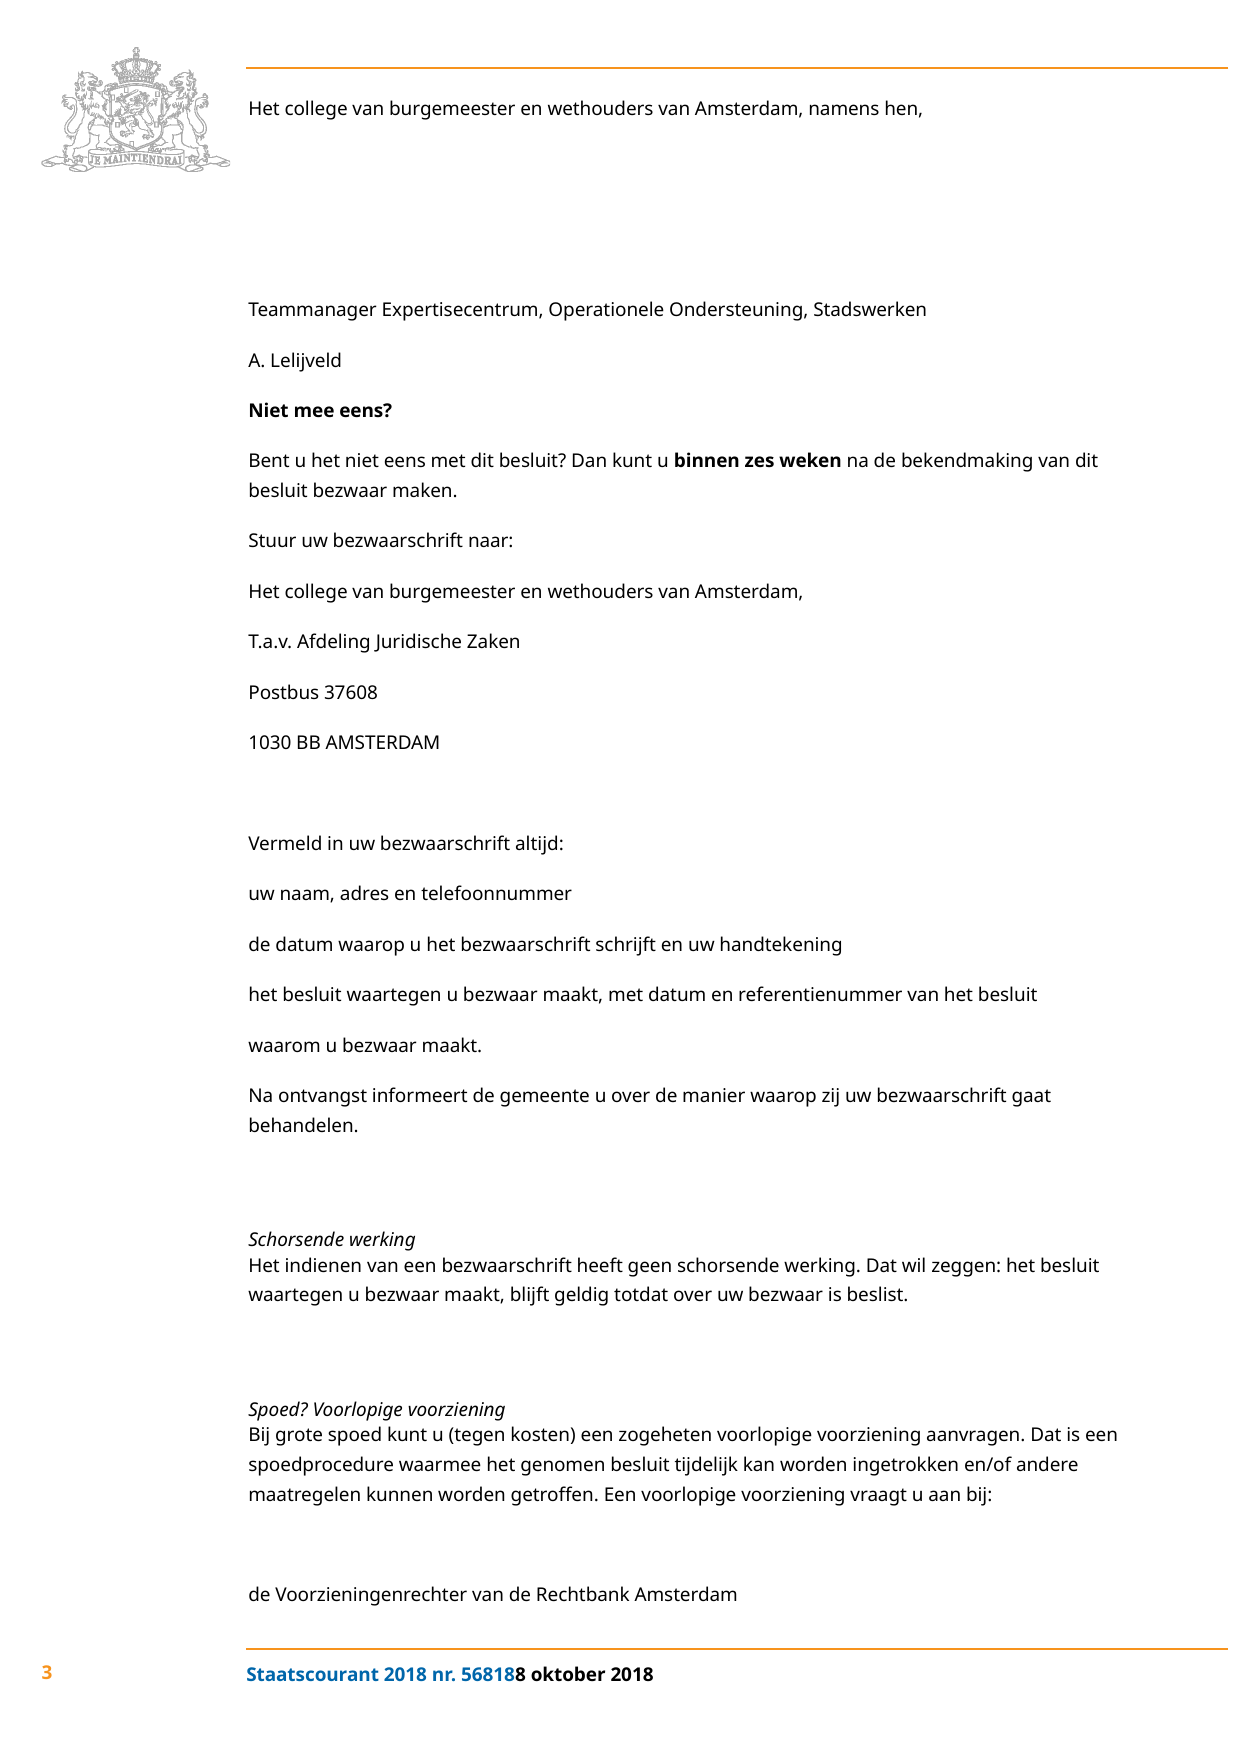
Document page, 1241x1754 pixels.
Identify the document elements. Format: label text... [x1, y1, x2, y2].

text 1030 BB AMSTERDAM [248, 729, 1152, 755]
text Het college van burgemeester en wethouders van Amsterdam, namens hen, [248, 95, 1152, 121]
text Het indienen van een bezwaarschrift heeft geen schorsende werking. Dat wil zeggen: het besluit waartegen u bezwaar maakt, blijft geldig totdat over uw bezwaar is beslist. [248, 1252, 1152, 1307]
text de Voorzieningenrechter van de Rechtbank Amsterdam [248, 1582, 1152, 1607]
text Na ontvangst informeert de gemeente u over de manier waarop zij uw bezwaarschrift gaat behandelen. [248, 1082, 1152, 1138]
text Postbus 37608 [248, 679, 1152, 705]
text Niet mee eens? [248, 397, 1152, 423]
text uw naam, adres en telefoonnummer [248, 881, 1152, 906]
text Vermeld in uw bezwaarschrift altijd: [248, 830, 1152, 856]
text Bent u het niet eens met dit besluit? Dan kunt u binnen zes weken na de bekendmaking van dit besluit bezwaar maken. [248, 448, 1152, 503]
text Stuur uw bezwaarschrift naar: [248, 528, 1152, 553]
text Spoed? Voorlopige voorziening [248, 1396, 1152, 1422]
picture [41, 47, 231, 172]
text Teammanager Expertisecentrum, Operationele Ondersteuning, Stadswerken [248, 296, 1152, 322]
text de datum waarop u het bezwaarschrift schrijft en uw handtekening [248, 931, 1152, 957]
text Het college van burgemeester en wethouders van Amsterdam, [248, 578, 1152, 604]
text T.a.v. Afdeling Juridische Zaken [248, 628, 1152, 654]
text waarom u bezwaar maakt. [248, 1032, 1152, 1058]
text Schorsende werking [248, 1226, 1152, 1252]
text Bij grote spoed kunt u (tegen kosten) een zogeheten voorlopige voorziening aanvragen. Dat is een spoedprocedure waarmee het genomen besluit tijdelijk kan worden ingetrokken en/of andere maatregelen kunnen worden getroffen. Een voorlopige voorziening vraagt u aan bij: [248, 1422, 1152, 1507]
text het besluit waartegen u bezwaar maakt, met datum en referentienummer van het besluit [248, 981, 1152, 1007]
text A. Lelijveld [248, 347, 1152, 373]
